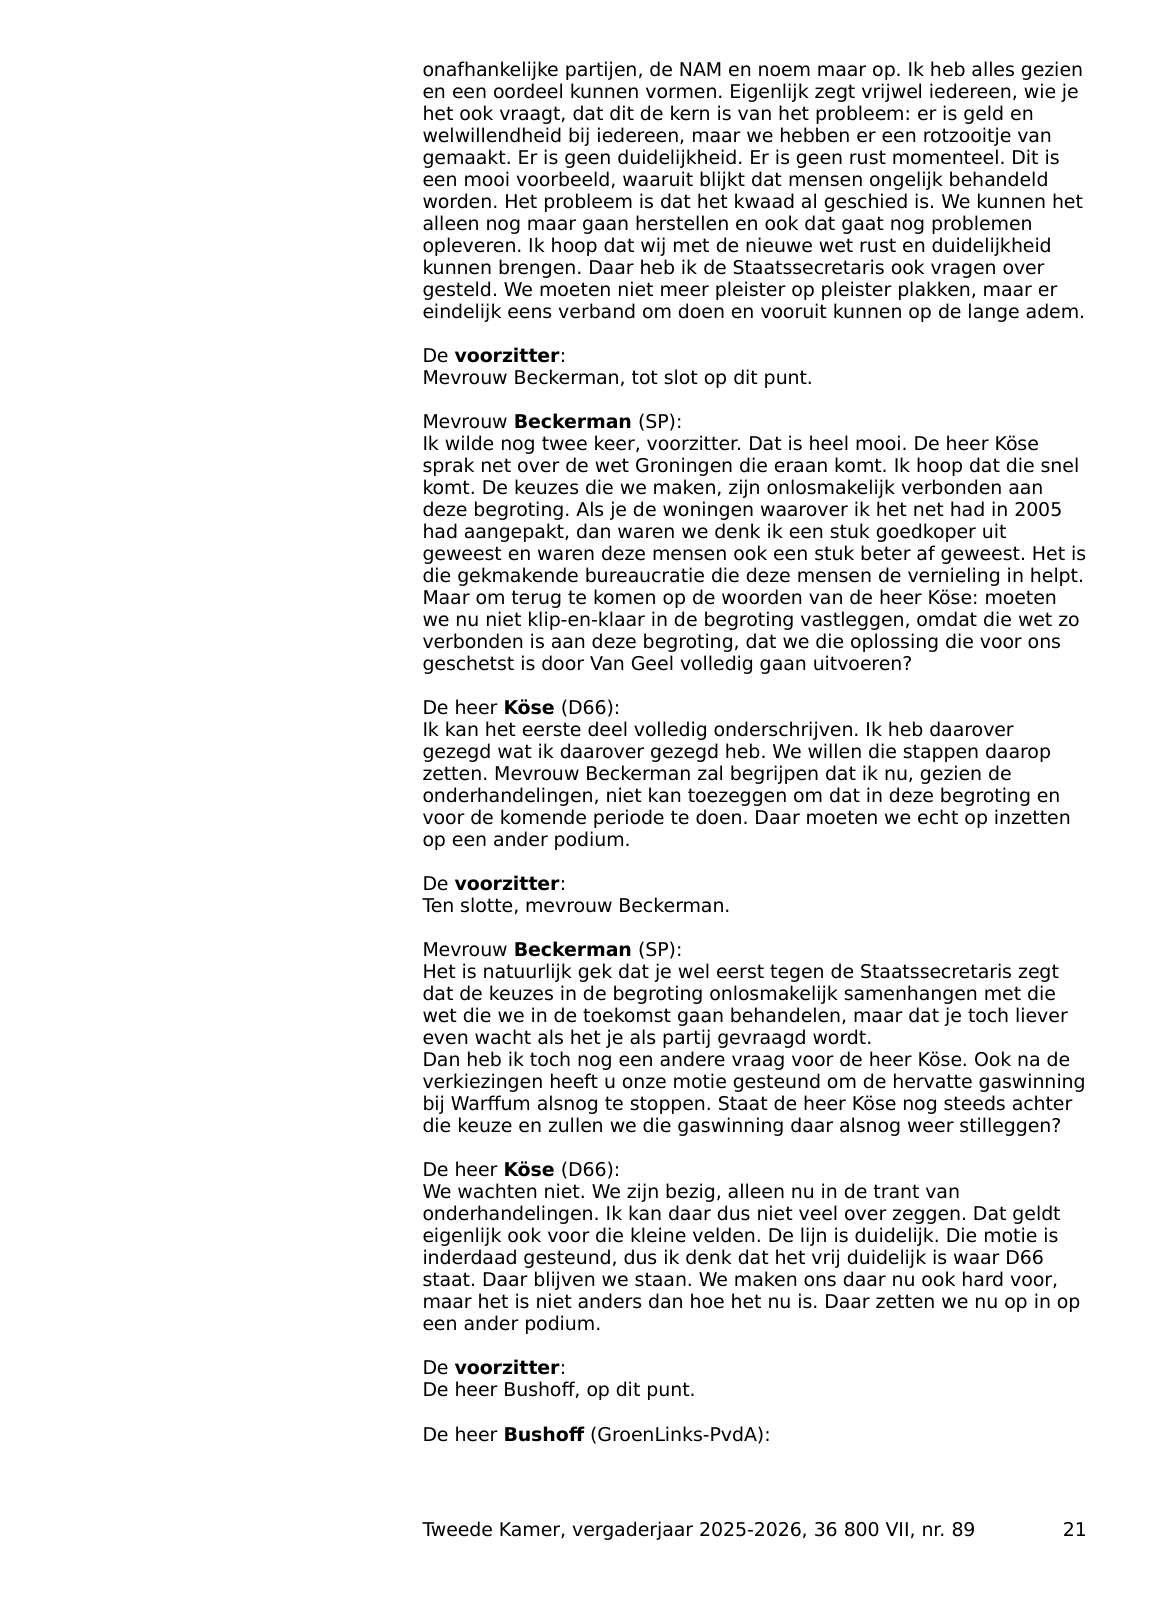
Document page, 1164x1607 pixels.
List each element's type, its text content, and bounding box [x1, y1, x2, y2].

text Het is natuurlijk gek dat je wel eerst tegen de Staatssecretaris zegt dat de keuzes in de begroting onlosmakelijk samenhangen met die wet die we in de toekomst gaan behandelen, maar dat je toch liever even wacht als het je als partij gevraagd wordt. [422, 961, 1087, 1049]
text De voorzitter: [422, 1357, 1087, 1379]
text Ten slotte, mevrouw Beckerman. [422, 895, 1087, 917]
text onafhankelijke partijen, de NAM en noem maar op. Ik heb alles gezien en een oordeel kunnen vormen. Eigenlijk zegt vrijwel iedereen, wie je het ook vraagt, dat dit de kern is van het probleem: er is geld en welwillendheid bij iedereen, maar we hebben er een rotzooitje van gemaakt. Er is geen duidelijkheid. Er is geen rust momenteel. Dit is een mooi voorbeeld, waaruit blijkt dat mensen ongelijk behandeld worden. Het probleem is dat het kwaad al geschied is. We kunnen het alleen nog maar gaan herstellen en ook dat gaat nog problemen opleveren. Ik hoop dat wij met de nieuwe wet rust en duidelijkheid kunnen brengen. Daar heb ik de Staatssecretaris ook vragen over gesteld. We moeten niet meer pleister op pleister plakken, maar er eindelijk eens verband om doen en vooruit kunnen op de lange adem. [422, 59, 1087, 323]
text De voorzitter: [422, 873, 1087, 895]
text De heer Köse (D66): [422, 697, 1087, 719]
text Dan heb ik toch nog een andere vraag voor de heer Köse. Ook na de verkiezingen heeft u onze motie gesteund om de hervatte gaswinning bij Warffum alsnog te stoppen. Staat de heer Köse nog steeds achter die keuze en zullen we die gaswinning daar alsnog weer stilleggen? [422, 1049, 1087, 1137]
text De voorzitter: [422, 345, 1087, 367]
text De heer Bushoff, op dit punt. [422, 1379, 1087, 1401]
text Ik wilde nog twee keer, voorzitter. Dat is heel mooi. De heer Köse sprak net over de wet Groningen die eraan komt. Ik hoop dat die snel komt. De keuzes die we maken, zijn onlosmakelijk verbonden aan deze begroting. Als je de woningen waarover ik het net had in 2005 had aangepakt, dan waren we denk ik een stuk goedkoper uit geweest en waren deze mensen ook een stuk beter af geweest. Het is die gekmakende bureaucratie die deze mensen de vernieling in helpt. Maar om terug te komen op de woorden van de heer Köse: moeten we nu niet klip-en-klaar in de begroting vastleggen, omdat die wet zo verbonden is aan deze begroting, dat we die oplossing die voor ons geschetst is door Van Geel volledig gaan uitvoeren? [422, 433, 1087, 675]
text De heer Bushoff (GroenLinks-PvdA): [422, 1423, 1087, 1445]
text Mevrouw Beckerman (SP): [422, 939, 1087, 961]
text Mevrouw Beckerman (SP): [422, 411, 1087, 433]
text We wachten niet. We zijn bezig, alleen nu in de trant van onderhandelingen. Ik kan daar dus niet veel over zeggen. Dat geldt eigenlijk ook voor die kleine velden. De lijn is duidelijk. Die motie is inderdaad gesteund, dus ik denk dat het vrij duidelijk is waar D66 staat. Daar blijven we staan. We maken ons daar nu ook hard voor, maar het is niet anders dan hoe het nu is. Daar zetten we nu op in op een ander podium. [422, 1181, 1087, 1335]
text De heer Köse (D66): [422, 1159, 1087, 1181]
text Mevrouw Beckerman, tot slot op dit punt. [422, 367, 1087, 389]
text Ik kan het eerste deel volledig onderschrijven. Ik heb daarover gezegd wat ik daarover gezegd heb. We willen die stappen daarop zetten. Mevrouw Beckerman zal begrijpen dat ik nu, gezien de onderhandelingen, niet kan toezeggen om dat in deze begroting en voor de komende periode te doen. Daar moeten we echt op inzetten op een ander podium. [422, 719, 1087, 851]
